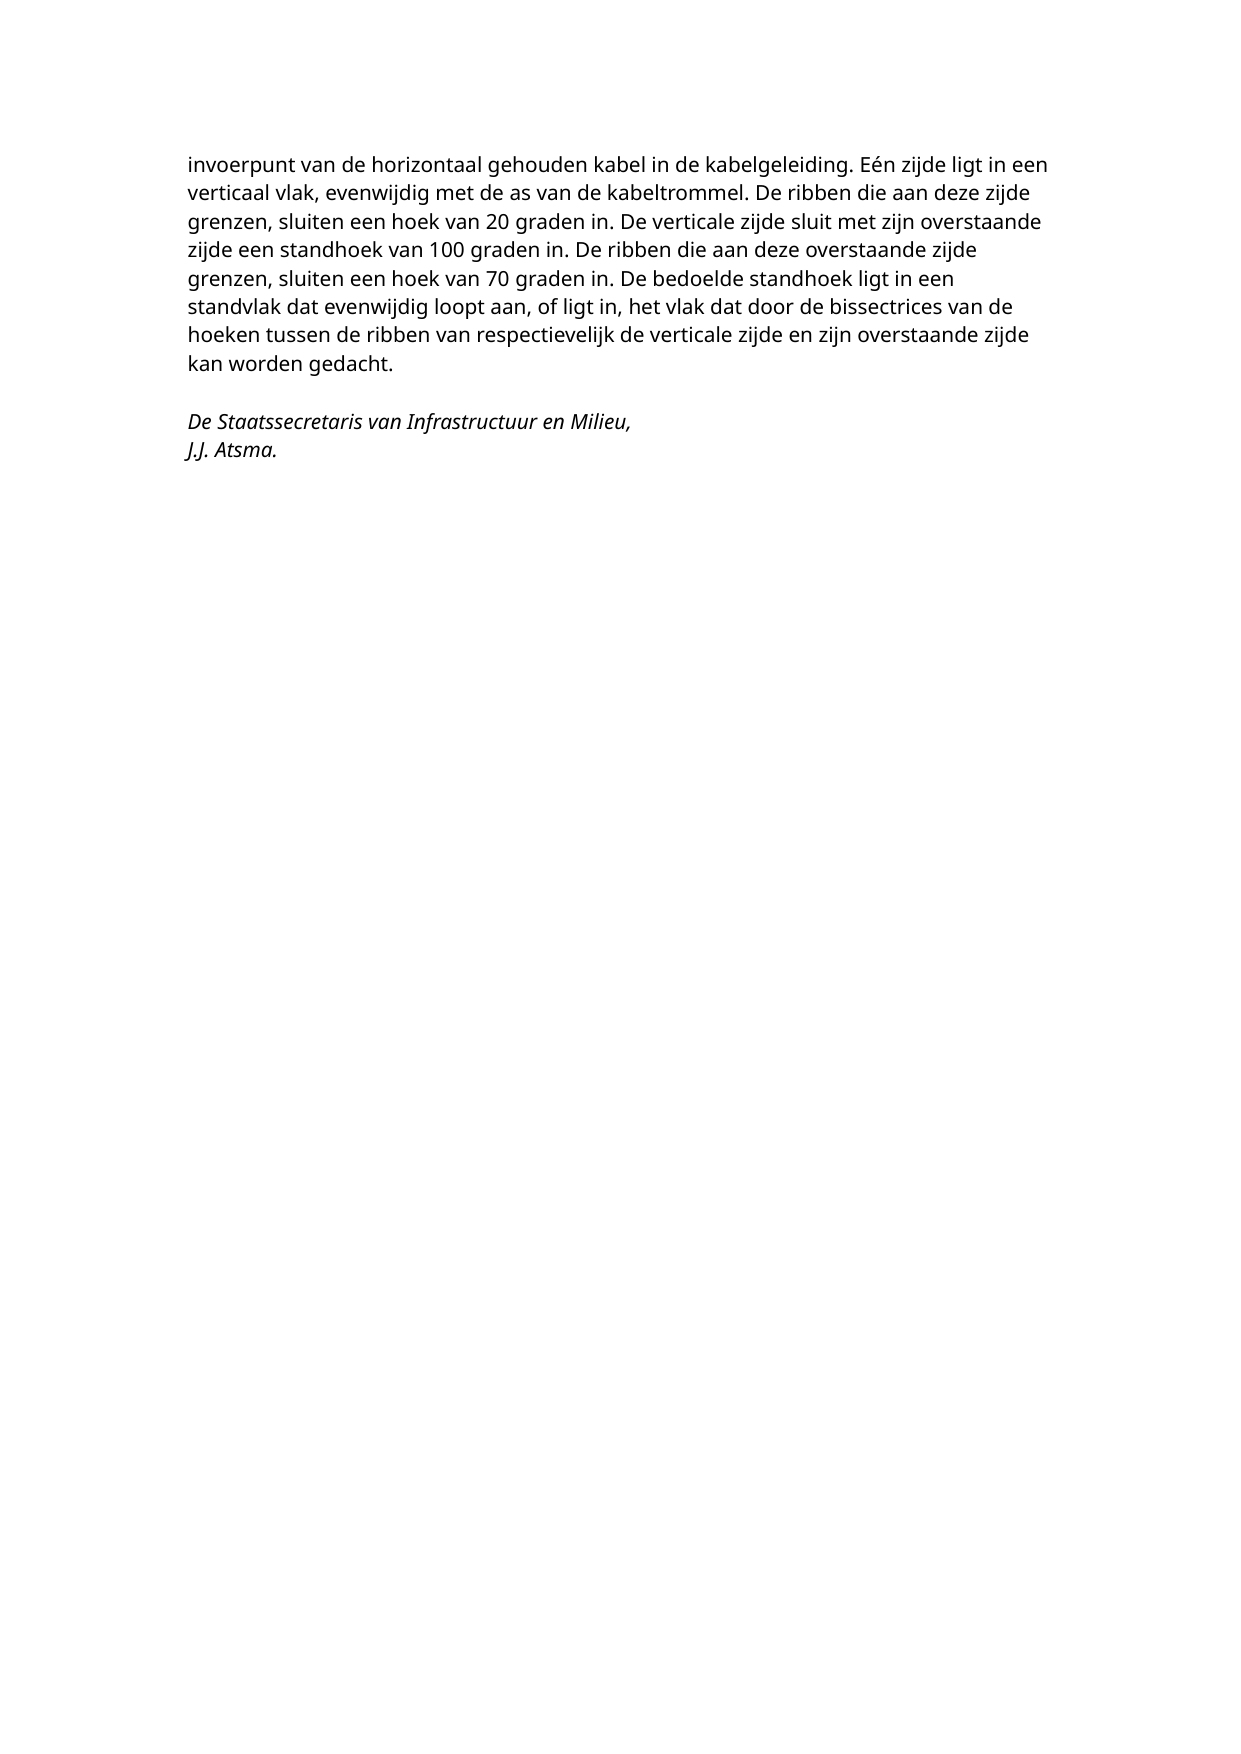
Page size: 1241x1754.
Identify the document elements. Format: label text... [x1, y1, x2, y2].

text invoerpunt van de horizontaal gehouden kabel in de kabelgeleiding. Eén zijde ligt in een verticaal vlak, evenwijdig met de as van de kabeltrommel. De ribben die aan deze zijde grenzen, sluiten een hoek van 20 graden in. De verticale zijde sluit met zijn overstaande zijde een standhoek van 100 graden in. De ribben die aan deze overstaande zijde grenzen, sluiten een hoek van 70 graden in. De bedoelde standhoek ligt in een standvlak dat evenwijdig loopt aan, of ligt in, het vlak dat door de bissectrices van de hoeken tussen de ribben van respectievelijk de verticale zijde en zijn overstaande zijde kan worden gedacht. [187, 150, 1053, 377]
text J.J. Atsma. [187, 435, 1053, 464]
text De Staatssecretaris van Infrastructuur en Milieu, [187, 407, 1053, 435]
